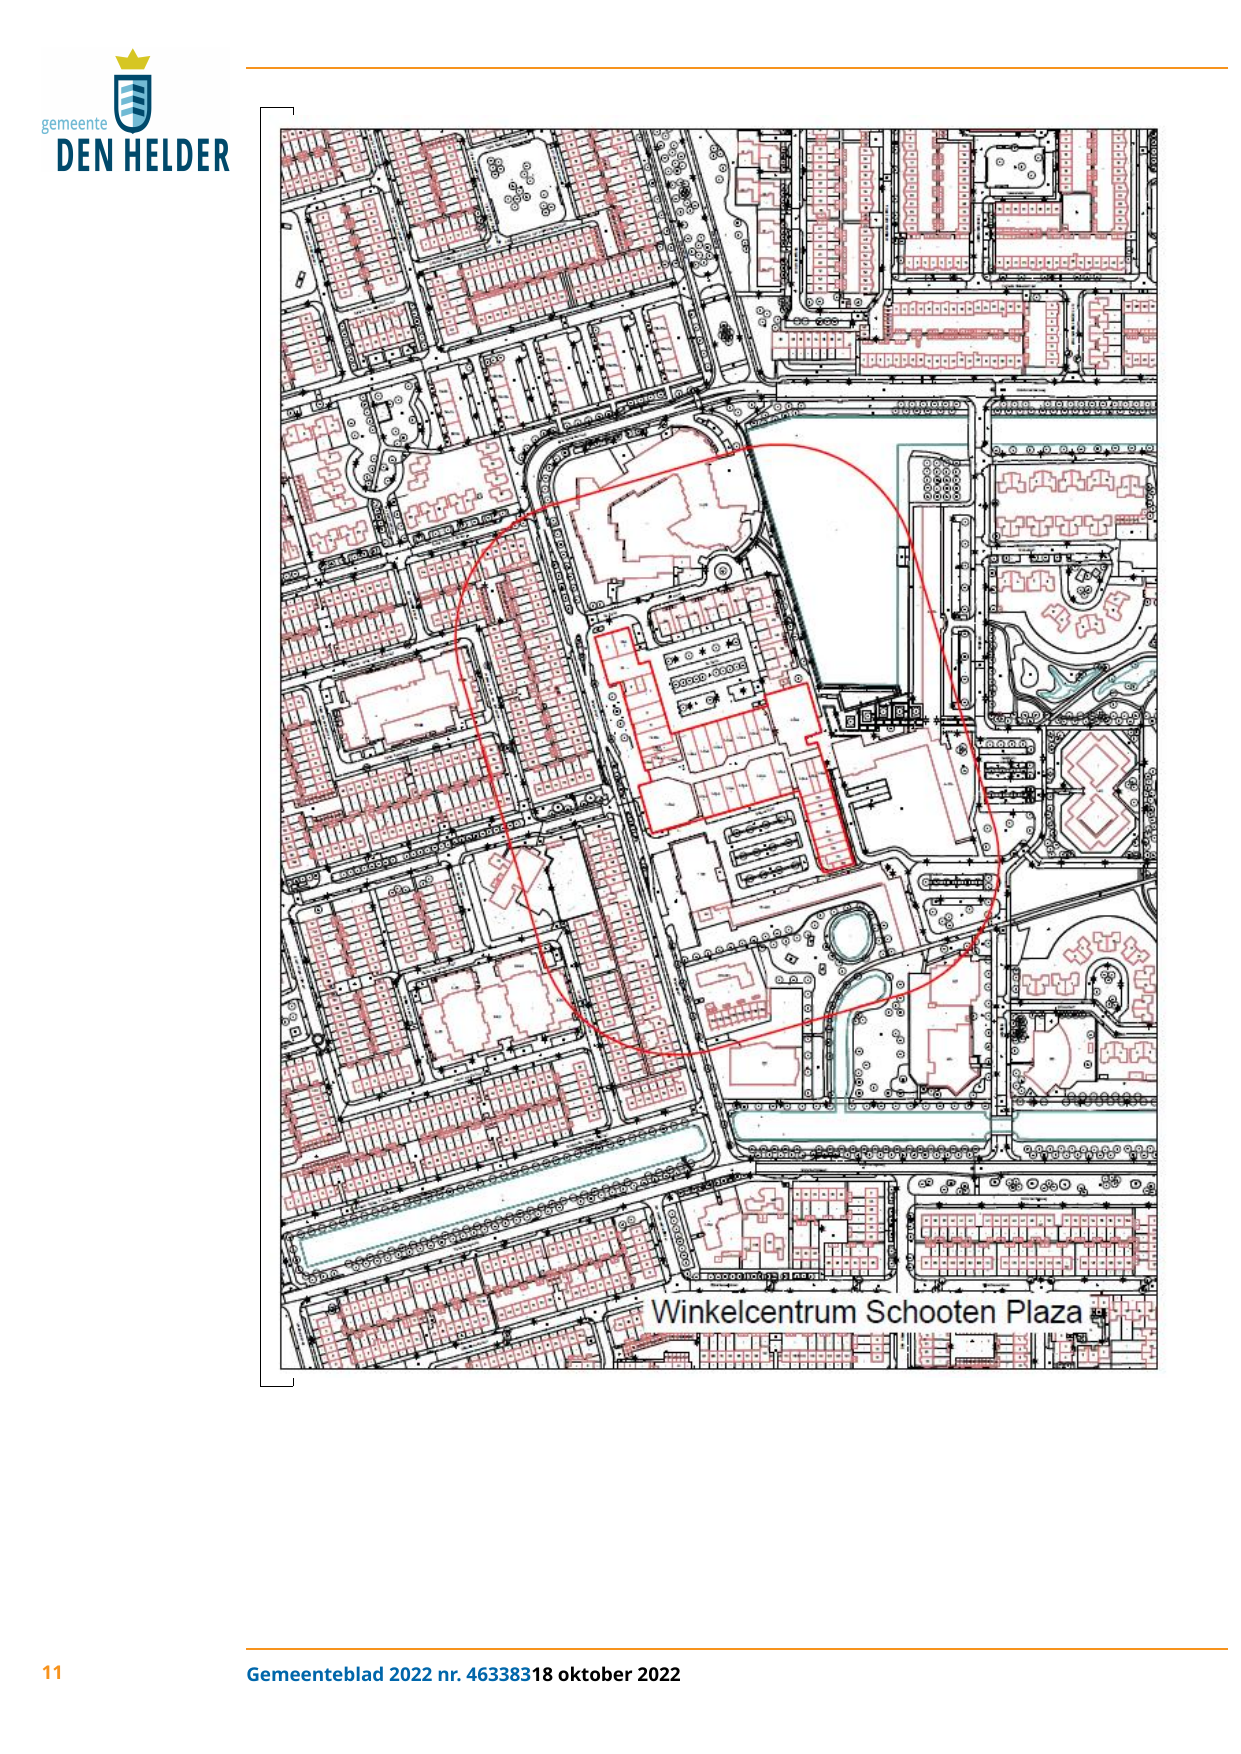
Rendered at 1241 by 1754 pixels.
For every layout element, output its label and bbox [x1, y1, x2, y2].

picture [41, 47, 231, 172]
picture [130, 157, 135, 172]
picture [63, 144, 68, 165]
picture [100, 154, 106, 172]
picture [220, 160, 224, 172]
picture [182, 144, 187, 165]
picture [268, 115, 1173, 1378]
